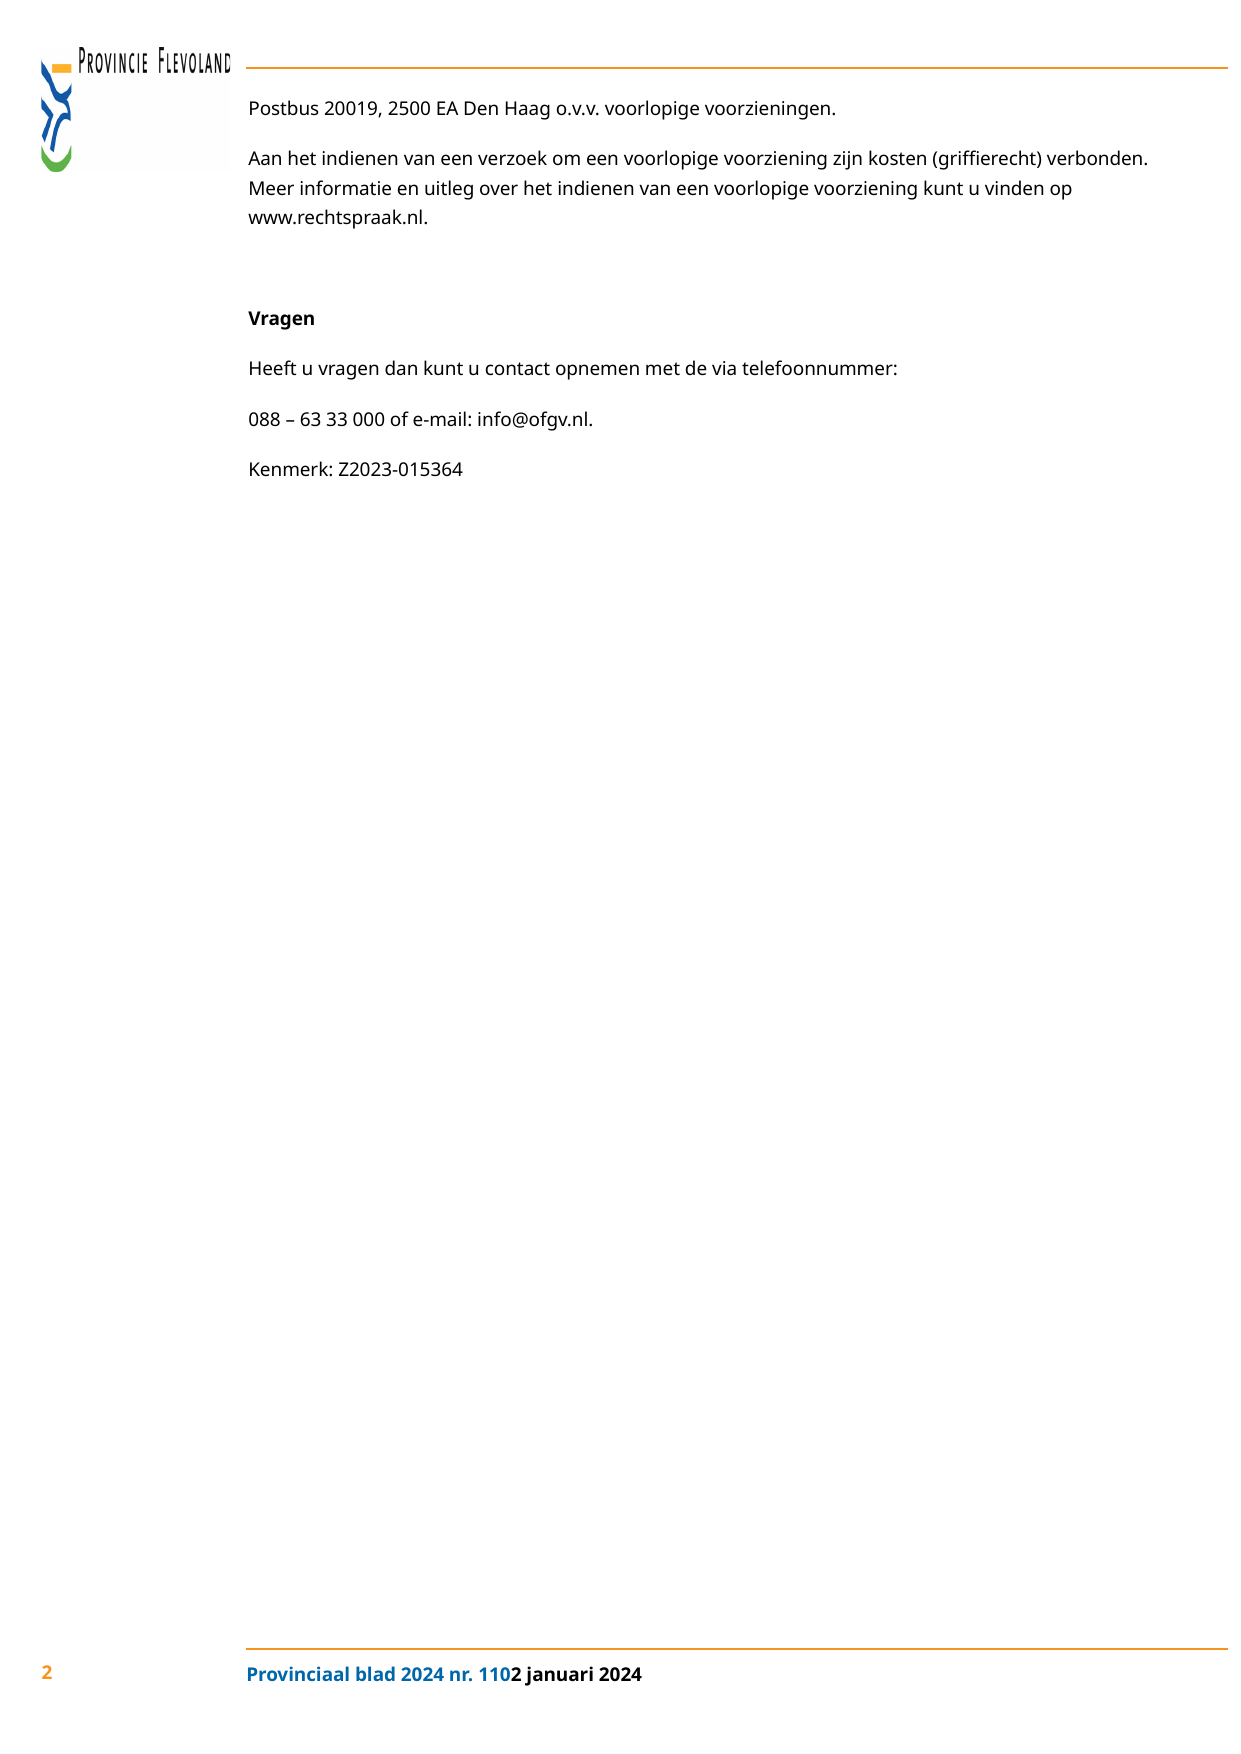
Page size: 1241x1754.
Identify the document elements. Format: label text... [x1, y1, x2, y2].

text Postbus 20019, 2500 EA Den Haag o.v.v. voorlopige voorzieningen. [248, 95, 1152, 121]
text Kenmerk: Z2023-015364 [248, 456, 1152, 482]
text 088 – 63 33 000 of e-mail: info@ofgv.nl. [248, 406, 1152, 432]
picture [41, 47, 231, 172]
text Aan het indienen van een verzoek om een voorlopige voorziening zijn kosten (griffierecht) verbonden. Meer informatie en uitleg over het indienen van een voorlopige voorziening kunt u vinden op www.rechtspraak.nl. [248, 145, 1152, 230]
text Vragen [248, 305, 1152, 331]
text Heeft u vragen dan kunt u contact opnemen met de via telefoonnummer: [248, 356, 1152, 381]
